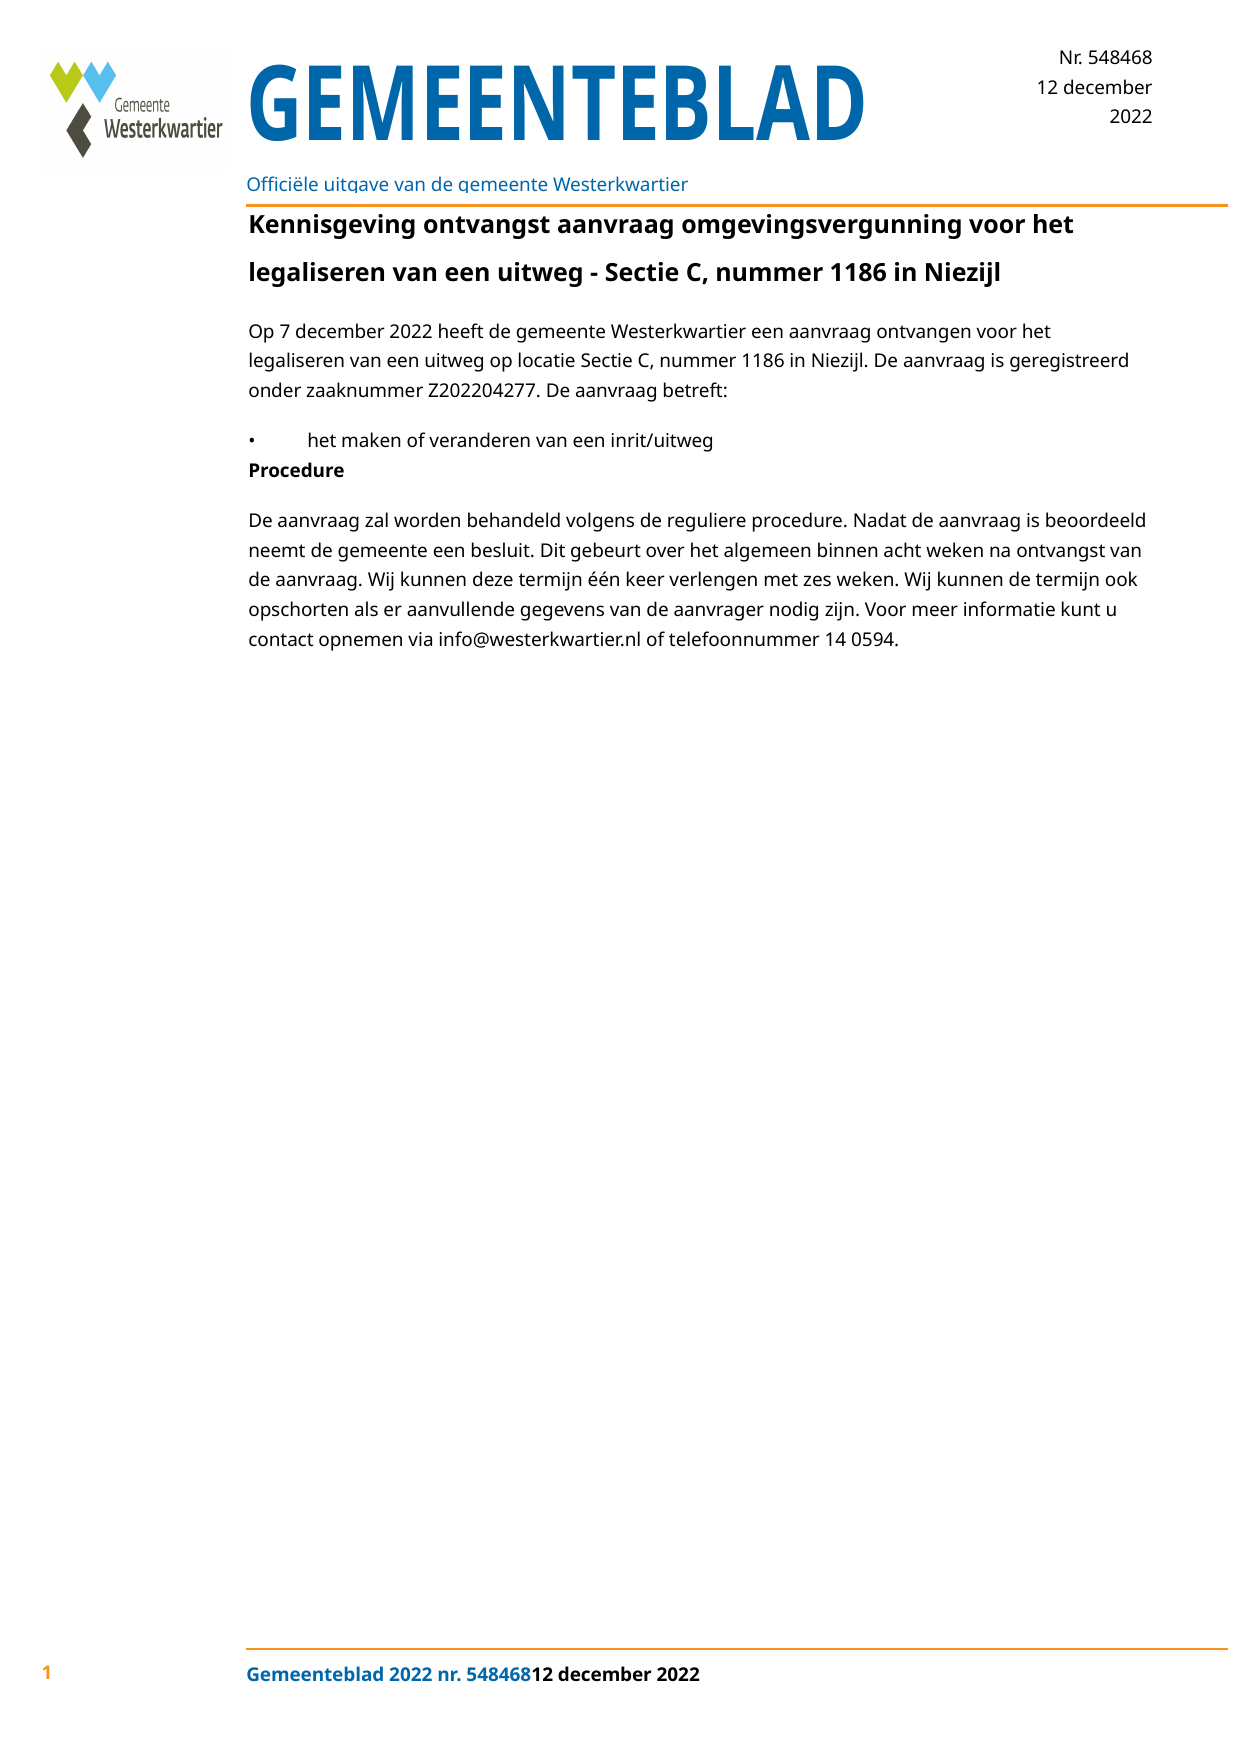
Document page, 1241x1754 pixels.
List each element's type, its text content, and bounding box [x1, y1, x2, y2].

text De aanvraag zal worden behandeld volgens de reguliere procedure. Nadat de aanvraag is beoordeeld neemt de gemeente een besluit. Dit gebeurt over het algemeen binnen acht weken na ontvangst van de aanvraag. Wij kunnen deze termijn één keer verlengen met zes weken. Wij kunnen de termijn ook opschorten als er aanvullende gegevens van de aanvrager nodig zijn. Voor meer informatie kunt u contact opnemen via info@westerkwartier.nl of telefoonnummer 14 0594. [248, 507, 1152, 652]
text Kennisgeving ontvangst aanvraag omgevingsvergunning voor het legaliseren van een uitweg - Sectie C, nummer 1186 in Niezijl [248, 207, 1152, 288]
picture [41, 47, 231, 172]
text Procedure [248, 457, 1152, 483]
text Op 7 december 2022 heeft de gemeente Westerkwartier een aanvraag ontvangen voor het legaliseren van een uitweg op locatie Sectie C, nummer 1186 in Niezijl. De aanvraag is geregistreerd onder zaaknummer Z202204277. De aanvraag betreft: [248, 318, 1152, 403]
list het maken of veranderen van een inrit/uitweg [248, 427, 1152, 453]
